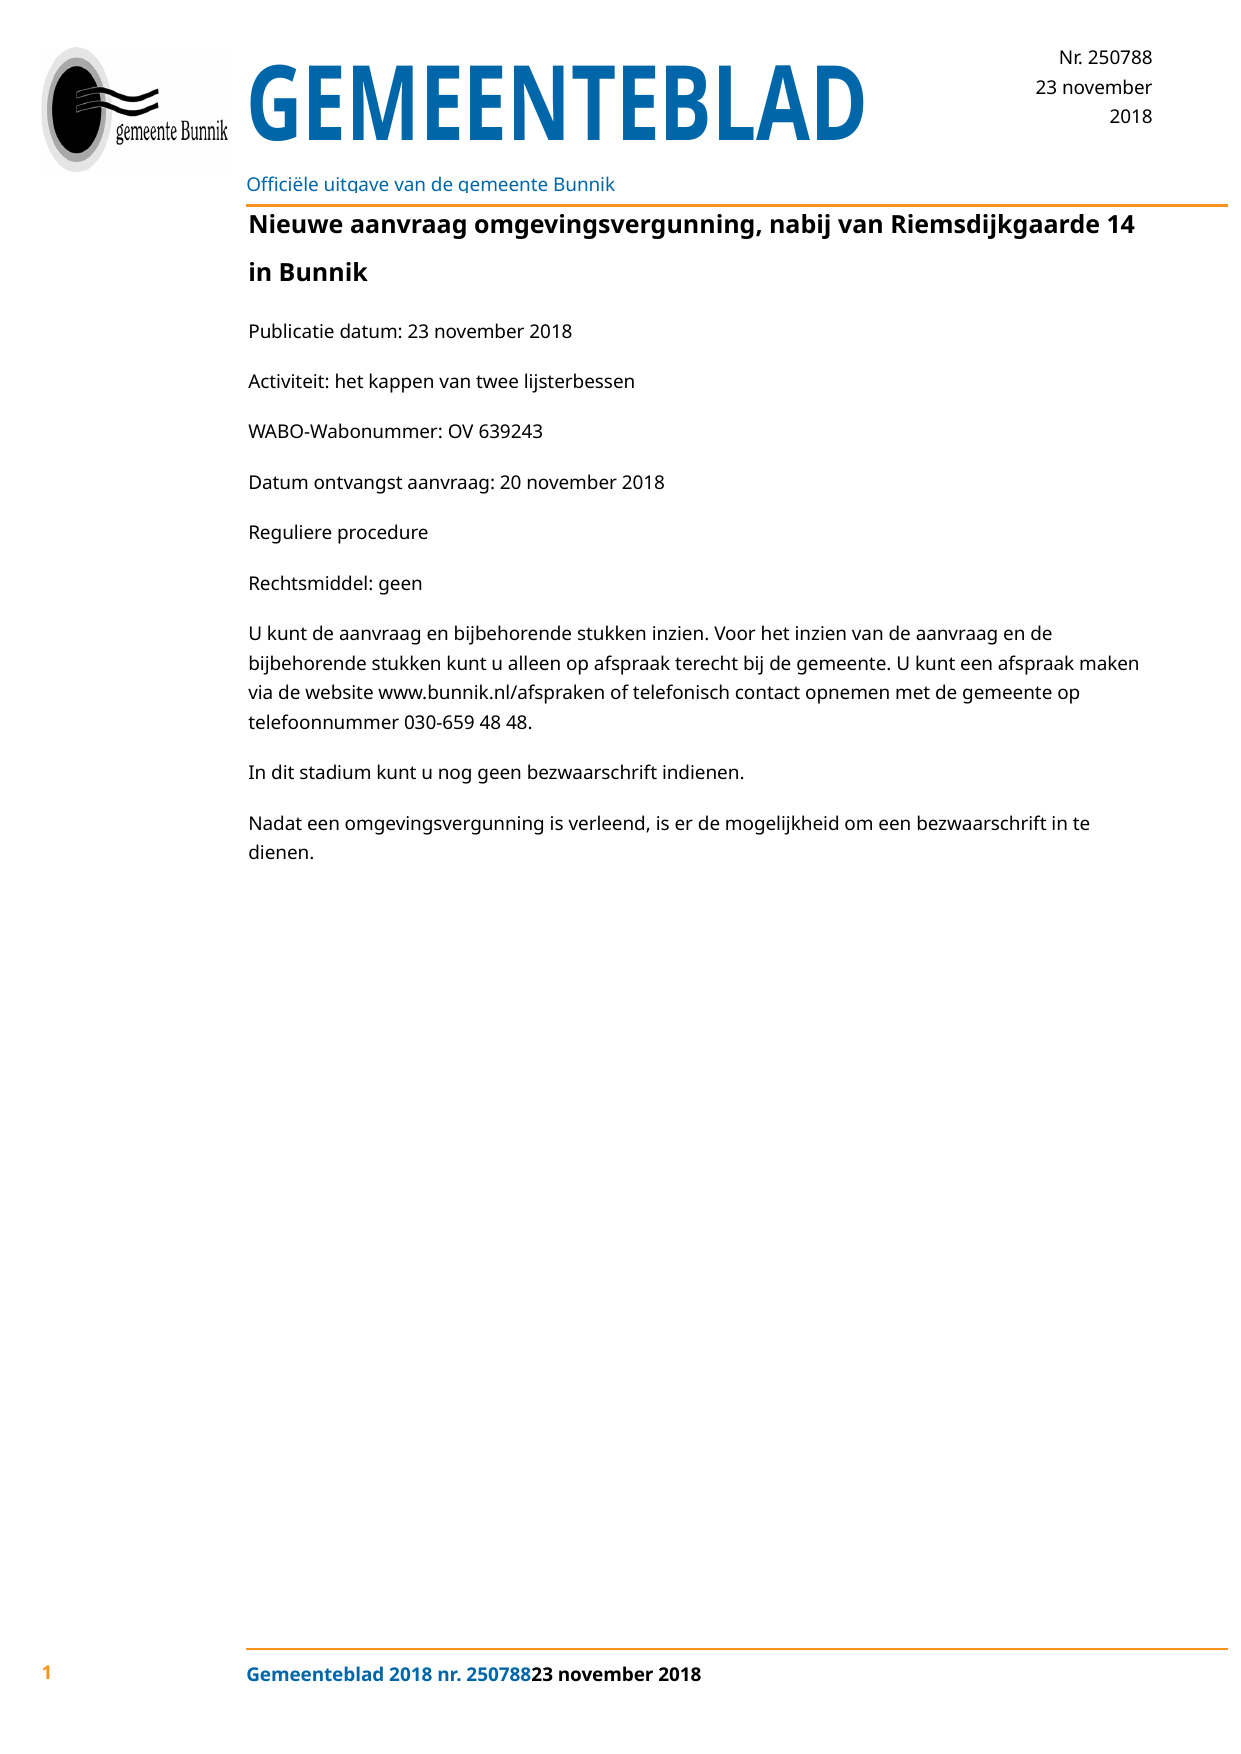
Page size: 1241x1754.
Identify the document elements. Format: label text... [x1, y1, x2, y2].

text Rechtsmiddel: geen [248, 570, 1152, 596]
text Nieuwe aanvraag omgevingsvergunning, nabij van Riemsdijkgaarde 14 in Bunnik [248, 207, 1152, 288]
text Activiteit: het kappen van twee lijsterbessen [248, 368, 1152, 394]
picture [41, 47, 231, 172]
text Reguliere procedure [248, 519, 1152, 545]
text In dit stadium kunt u nog geen bezwaarschrift indienen. [248, 759, 1152, 785]
text WABO-Wabonummer: OV 639243 [248, 419, 1152, 444]
text U kunt de aanvraag en bijbehorende stukken inzien. Voor het inzien van de aanvraag en de bijbehorende stukken kunt u alleen op afspraak terecht bij de gemeente. U kunt een afspraak maken via de website www.bunnik.nl/afspraken of telefonisch contact opnemen met de gemeente op telefoonnummer 030-659 48 48. [248, 620, 1152, 735]
text Datum ontvangst aanvraag: 20 november 2018 [248, 469, 1152, 495]
text Publicatie datum: 23 november 2018 [248, 318, 1152, 344]
text Nadat een omgevingsvergunning is verleend, is er de mogelijkheid om een bezwaarschrift in te dienen. [248, 810, 1152, 865]
